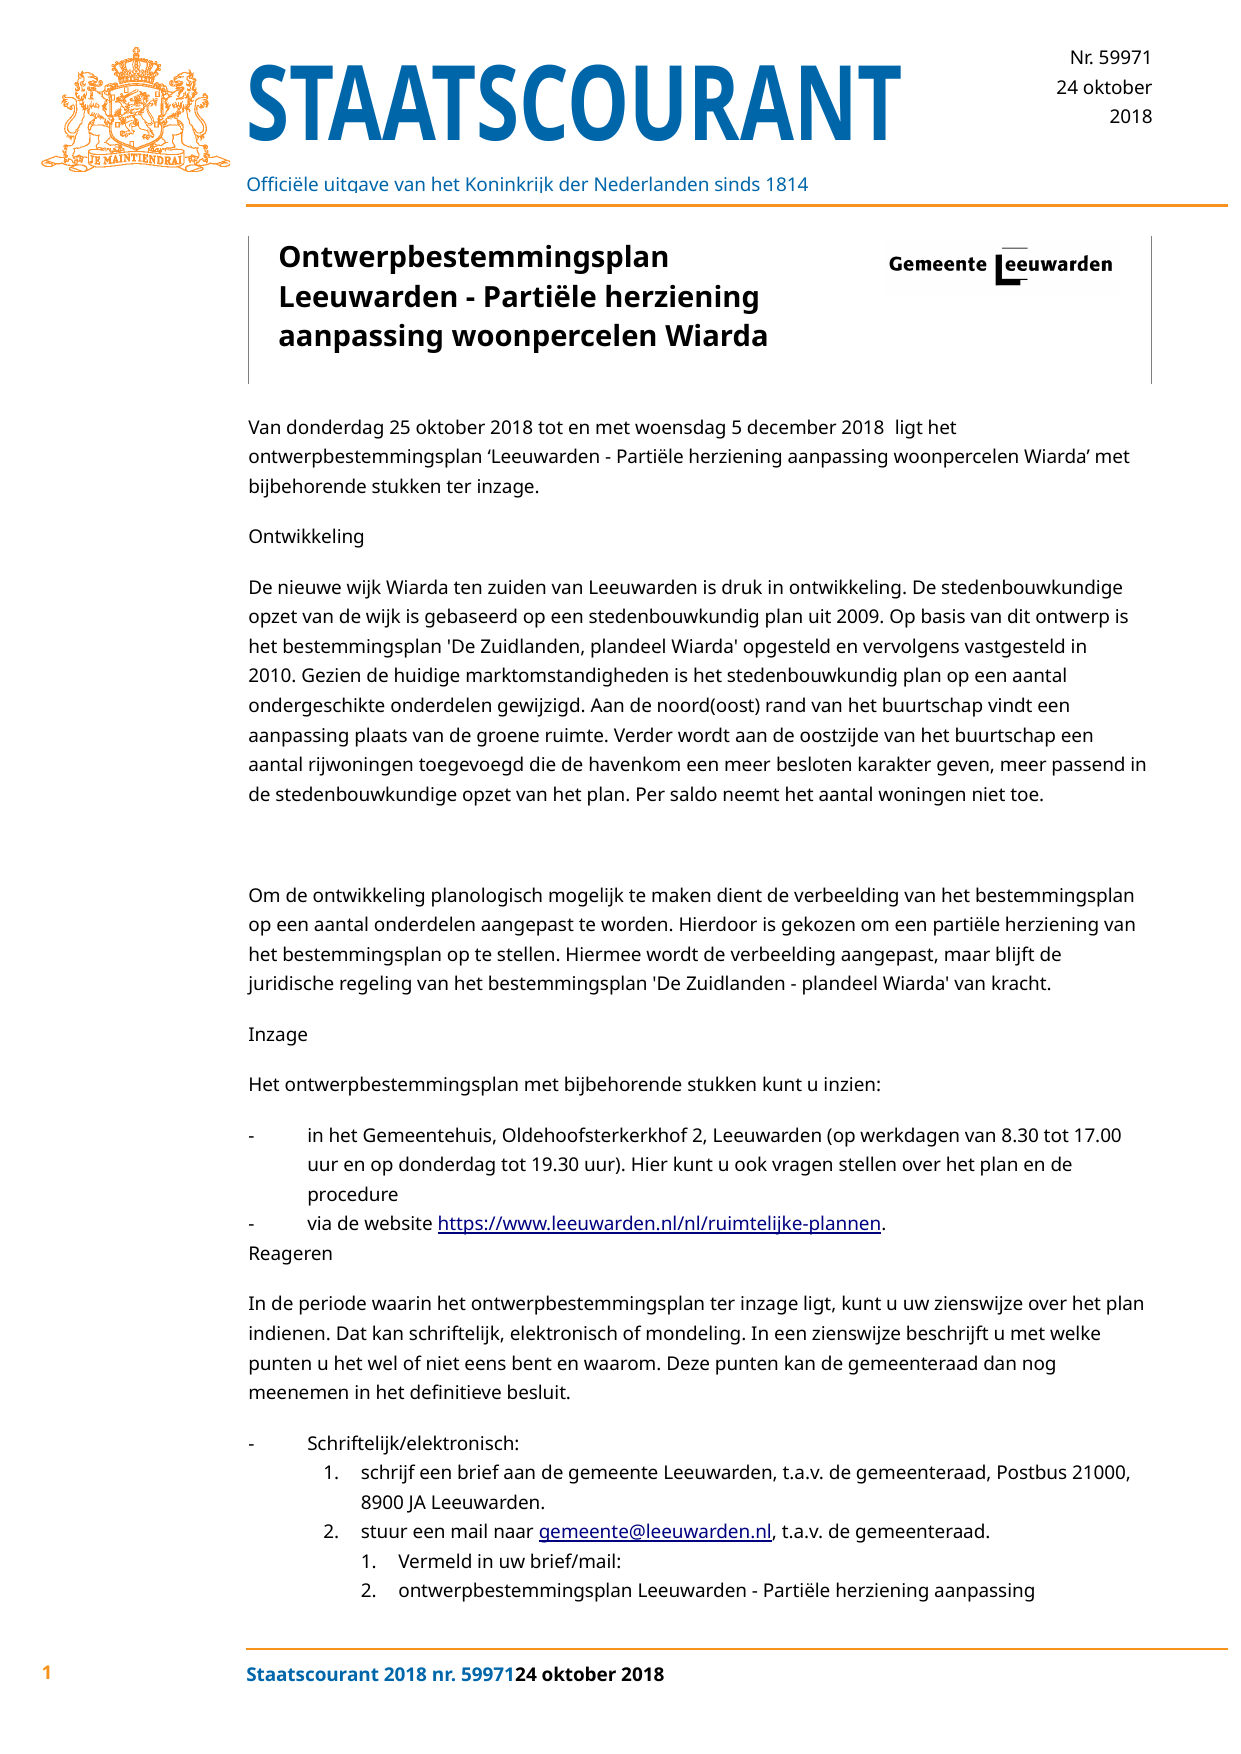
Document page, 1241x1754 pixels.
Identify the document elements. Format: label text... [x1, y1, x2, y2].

text Om de ontwikkeling planologisch mogelijk te maken dient de verbeelding van het bestemmingsplan op een aantal onderdelen aangepast te worden. Hierdoor is gekozen om een partiële herziening van het bestemmingsplan op te stellen. Hiermee wordt de verbeelding aangepast, maar blijft de juridische regeling van het bestemmingsplan 'De Zuidlanden - plandeel Wiarda' van kracht. [248, 882, 1152, 996]
list in het Gemeentehuis, Oldehoofsterkerkhof 2, Leeuwarden (op werkdagen van 8.30 tot 17.00 uur en op donderdag tot 19.30 uur). Hier kunt u ook vragen stellen over het plan en de procedure [248, 1122, 1152, 1207]
text Reageren [248, 1240, 1152, 1266]
list Vermeld in uw brief/mail: [361, 1548, 1152, 1574]
text In de periode waarin het ontwerpbestemmingsplan ter inzage ligt, kunt u uw zienswijze over het plan indienen. Dat kan schriftelijk, elektronisch of mondeling. In een zienswijze beschrijft u met welke punten u het wel of niet eens bent en waarom. Deze punten kan de gemeenteraad dan nog meenemen in het definitieve besluit. [248, 1291, 1152, 1405]
text Inzage [248, 1021, 1152, 1047]
list ontwerpbestemmingsplan Leeuwarden - Partiële herziening aanpassing [361, 1578, 1152, 1603]
text Ontwikkeling [248, 523, 1152, 549]
picture [41, 47, 231, 172]
table_header Ontwerpbestemmingsplan Leeuwarden - Partiële herziening aanpassing woonpercelen Wiarda [249, 236, 850, 384]
list schrijf een brief aan de gemeente Leeuwarden, t.a.v. de gemeenteraad, Postbus 21000, 8900 JA Leeuwarden. [323, 1459, 1152, 1515]
text Van donderdag 25 oktober 2018 tot en met woensdag 5 december 2018 ligt het ontwerpbestemmingsplan ‘Leeuwarden - Partiële herziening aanpassing woonpercelen Wiarda’ met bijbehorende stukken ter inzage. [248, 414, 1152, 499]
list Schriftelijk/elektronisch: [248, 1430, 1152, 1456]
list via de website https://www.leeuwarden.nl/nl/ruimtelijke-plannen. [248, 1211, 1152, 1236]
list stuur een mail naar gemeente@leeuwarden.nl, t.a.v. de gemeenteraad. [323, 1518, 1152, 1544]
picture [882, 236, 1119, 297]
text Het ontwerpbestemmingsplan met bijbehorende stukken kunt u inzien: [248, 1071, 1152, 1097]
text De nieuwe wijk Wiarda ten zuiden van Leeuwarden is druk in ontwikkeling. De stedenbouwkundige opzet van de wijk is gebaseerd op een stedenbouwkundig plan uit 2009. Op basis van dit ontwerp is het bestemmingsplan 'De Zuidlanden, plandeel Wiarda' opgesteld en vervolgens vastgesteld in 2010. Gezien de huidige marktomstandigheden is het stedenbouwkundig plan op een aantal ondergeschikte onderdelen gewijzigd. Aan de noord(oost) rand van het buurtschap vindt een aanpassing plaats van de groene ruimte. Verder wordt aan de oostzijde van het buurtschap een aantal rijwoningen toegevoegd die de havenkom een meer besloten karakter geven, meer passend in de stedenbouwkundige opzet van het plan. Per saldo neemt het aantal woningen niet toe. [248, 574, 1152, 807]
table_header [850, 236, 1151, 384]
